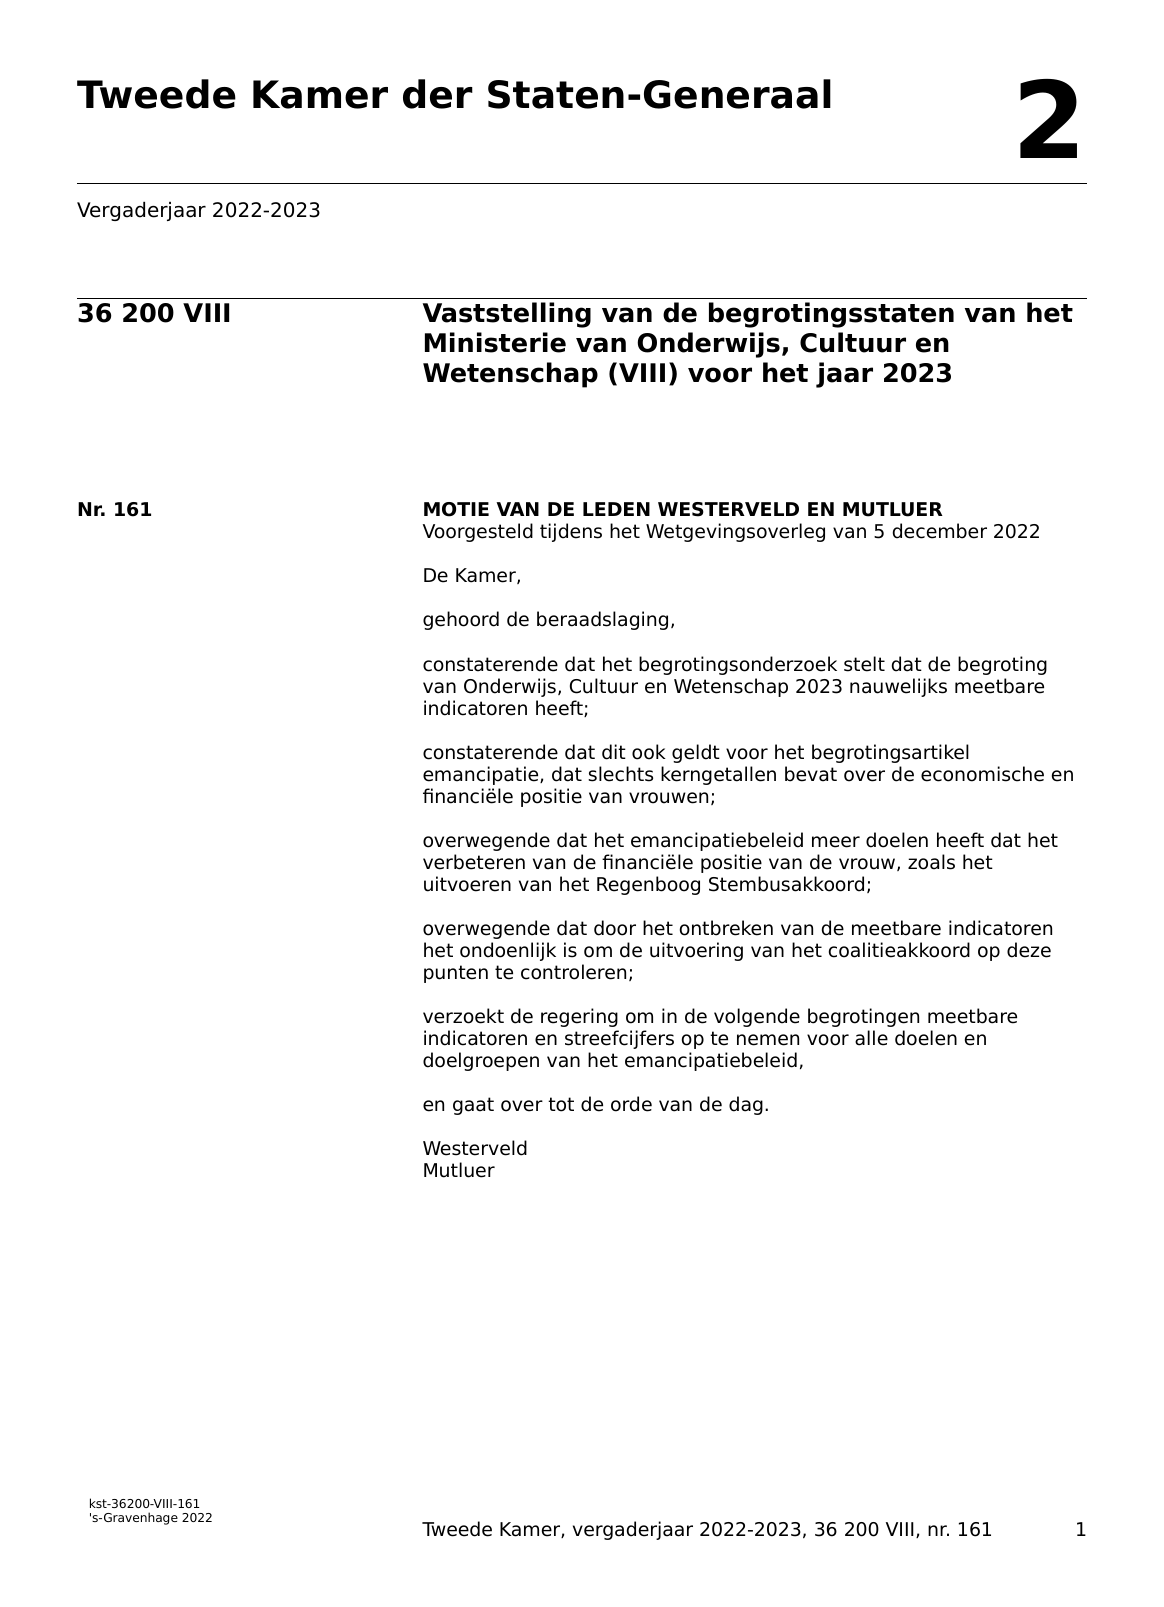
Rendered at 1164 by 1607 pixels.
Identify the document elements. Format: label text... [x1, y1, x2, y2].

text 's-Gravenhage 2022 [88, 1511, 323, 1525]
text constaterende dat het begrotingsonderzoek stelt dat de begroting van Onderwijs, Cultuur en Wetenschap 2023 nauwelijks meetbare indicatoren heeft; [422, 653, 1087, 719]
table_header 2 [886, 59, 1087, 183]
text Voorgesteld tijdens het Wetgevingsoverleg van 5 december 2022 [422, 521, 1087, 543]
text De Kamer, [422, 565, 1087, 587]
text constaterende dat dit ook geldt voor het begrotingsartikel emancipatie, dat slechts kerngetallen bevat over de economische en financiële positie van vrouwen; [422, 742, 1087, 808]
text gehoord de beraadslaging, [422, 609, 1087, 631]
text en gaat over tot de orde van de dag. [422, 1094, 1087, 1116]
subtitle 36 200 VIII Vaststelling van de begrotingsstaten van het Ministerie van Onderwijs, Cultuur en Wetenschap (VIII) voor het jaar 2023 [77, 299, 1087, 388]
text Mutluer [422, 1160, 1087, 1182]
text overwegende dat door het ontbreken van de meetbare indicatoren het ondoenlijk is om de uitvoering van het coalitieakkoord op deze punten te controleren; [422, 918, 1087, 984]
text overwegende dat het emancipatiebeleid meer doelen heeft dat het verbeteren van de financiële positie van de vrouw, zoals het uitvoeren van het Regenboog Stembusakkoord; [422, 830, 1087, 896]
text kst-36200-VIII-161 [88, 1497, 323, 1511]
text verzoekt de regering om in de volgende begrotingen meetbare indicatoren en streefcijfers op te nemen voor alle doelen en doelgroepen van het emancipatiebeleid, [422, 1006, 1087, 1072]
table_header Tweede Kamer der Staten-Generaal [77, 59, 886, 183]
subtitle Nr. 161 MOTIE VAN DE LEDEN WESTERVELD EN MUTLUER [77, 499, 1087, 521]
text Westerveld [422, 1138, 1087, 1160]
table_cell Vergaderjaar 2022-2023 [77, 184, 1087, 298]
